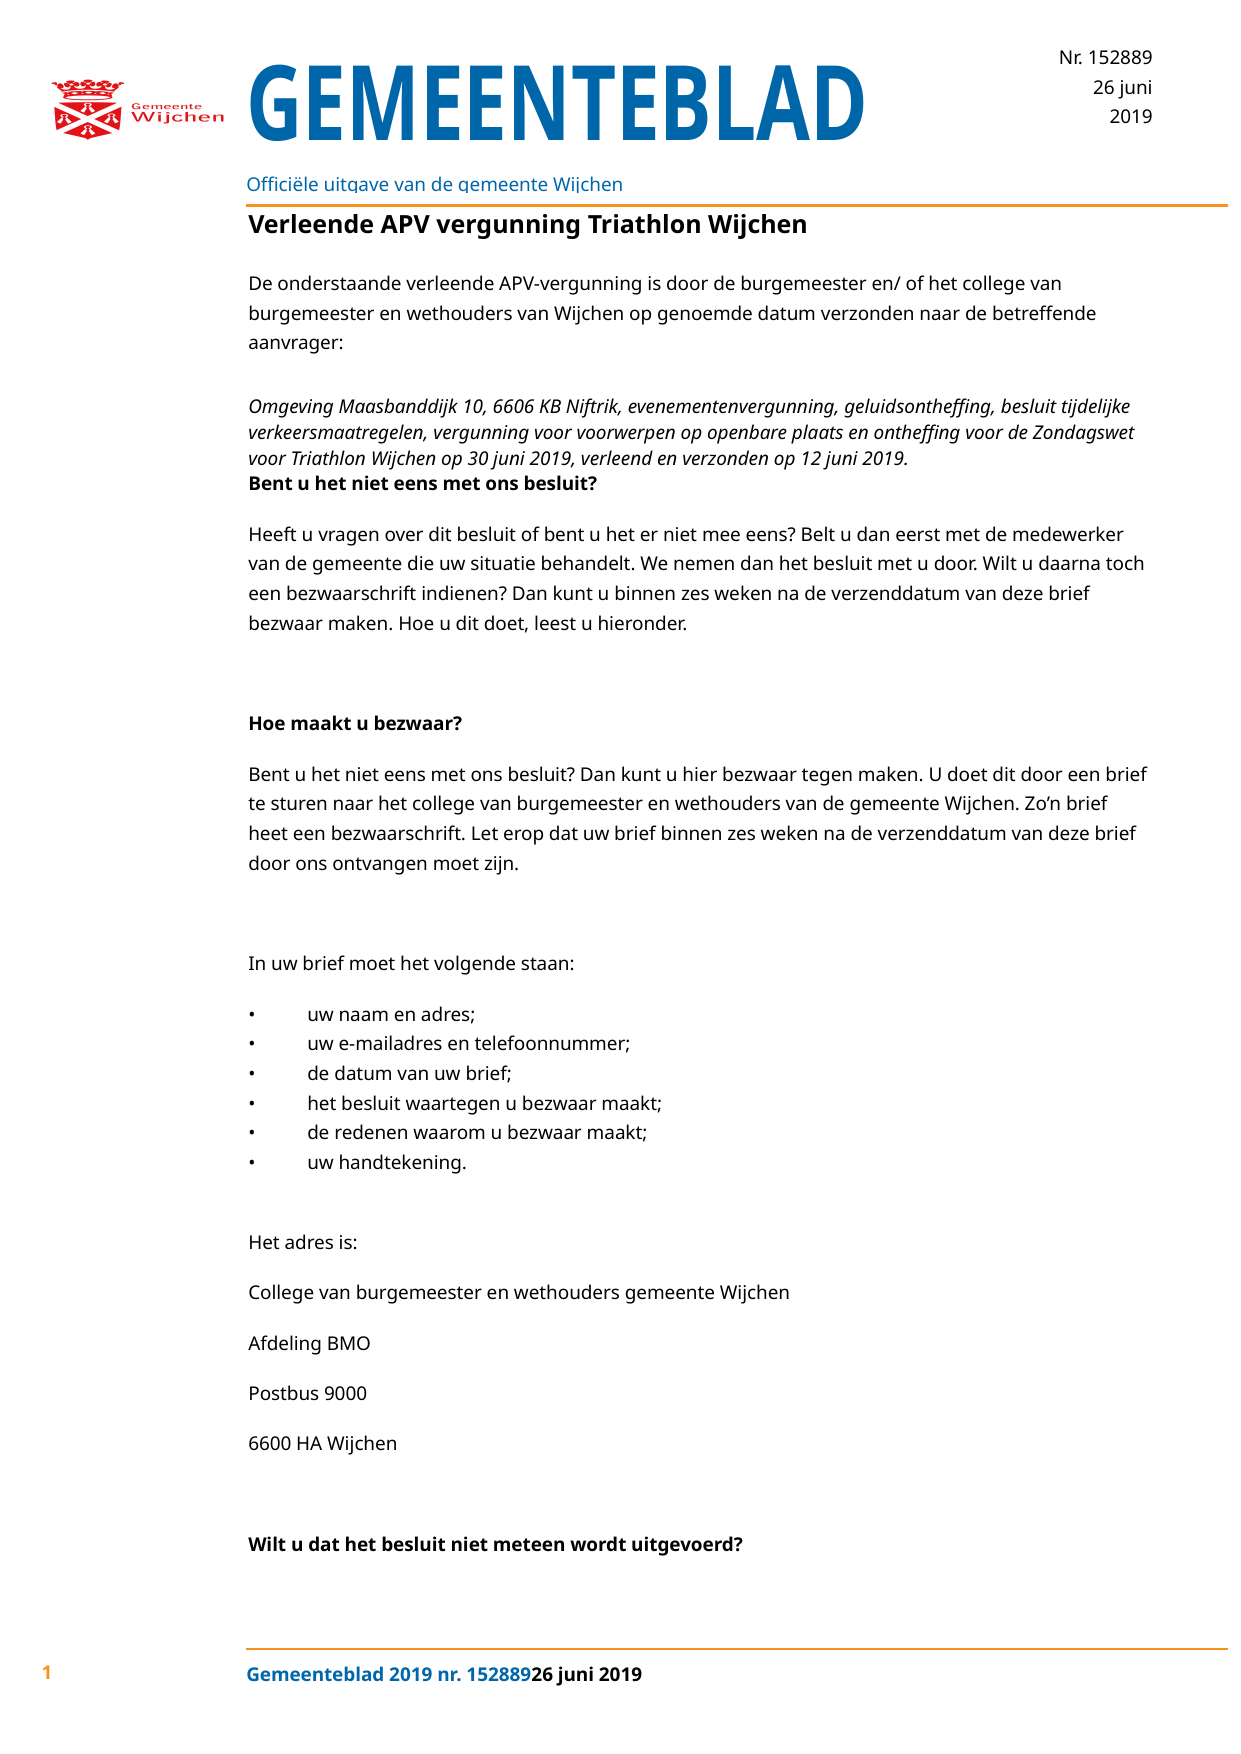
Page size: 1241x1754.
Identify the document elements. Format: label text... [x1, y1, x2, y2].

list uw e-mailadres en telefoonnummer; [248, 1031, 1152, 1056]
text Wilt u dat het besluit niet meteen wordt uitgevoerd? [248, 1531, 1152, 1557]
picture [41, 47, 231, 172]
text De onderstaande verleende APV-vergunning is door de burgemeester en/ of het college van burgemeester en wethouders van Wijchen op genoemde datum verzonden naar de betreffende aanvrager: [248, 270, 1152, 355]
text Verleende APV vergunning Triathlon Wijchen [248, 207, 1152, 241]
list de redenen waarom u bezwaar maakt; [248, 1119, 1152, 1145]
text Bent u het niet eens met ons besluit? [248, 471, 1152, 496]
list uw handtekening. [248, 1149, 1152, 1175]
list uw naam en adres; [248, 1001, 1152, 1027]
text Postbus 9000 [248, 1380, 1152, 1406]
text Afdeling BMO [248, 1330, 1152, 1356]
text College van burgemeester en wethouders gemeente Wijchen [248, 1279, 1152, 1305]
text Hoe maakt u bezwaar? [248, 711, 1152, 736]
text In uw brief moet het volgende staan: [248, 951, 1152, 976]
text Bent u het niet eens met ons besluit? Dan kunt u hier bezwaar tegen maken. U doet dit door een brief te sturen naar het college van burgemeester en wethouders van de gemeente Wijchen. Zo’n brief heet een bezwaarschrift. Let erop dat uw brief binnen zes weken na de verzenddatum van deze brief door ons ontvangen moet zijn. [248, 761, 1152, 876]
text Het adres is: [248, 1229, 1152, 1255]
text 6600 HA Wijchen [248, 1431, 1152, 1456]
list de datum van uw brief; [248, 1060, 1152, 1086]
text Omgeving Maasbanddijk 10, 6606 KB Niftrik, evenementenvergunning, geluidsontheffing, besluit tijdelijke verkeersmaatregelen, vergunning voor voorwerpen op openbare plaats en ontheffing voor de Zondagswet voor Triathlon Wijchen op 30 juni 2019, verleend en verzonden op 12 juni 2019. [248, 393, 1152, 471]
text Heeft u vragen over dit besluit of bent u het er niet mee eens? Belt u dan eerst met de medewerker van de gemeente die uw situatie behandelt. We nemen dan het besluit met u door. Wilt u daarna toch een bezwaarschrift indienen? Dan kunt u binnen zes weken na de verzenddatum van deze brief bezwaar maken. Hoe u dit doet, leest u hieronder. [248, 521, 1152, 636]
list het besluit waartegen u bezwaar maakt; [248, 1090, 1152, 1116]
